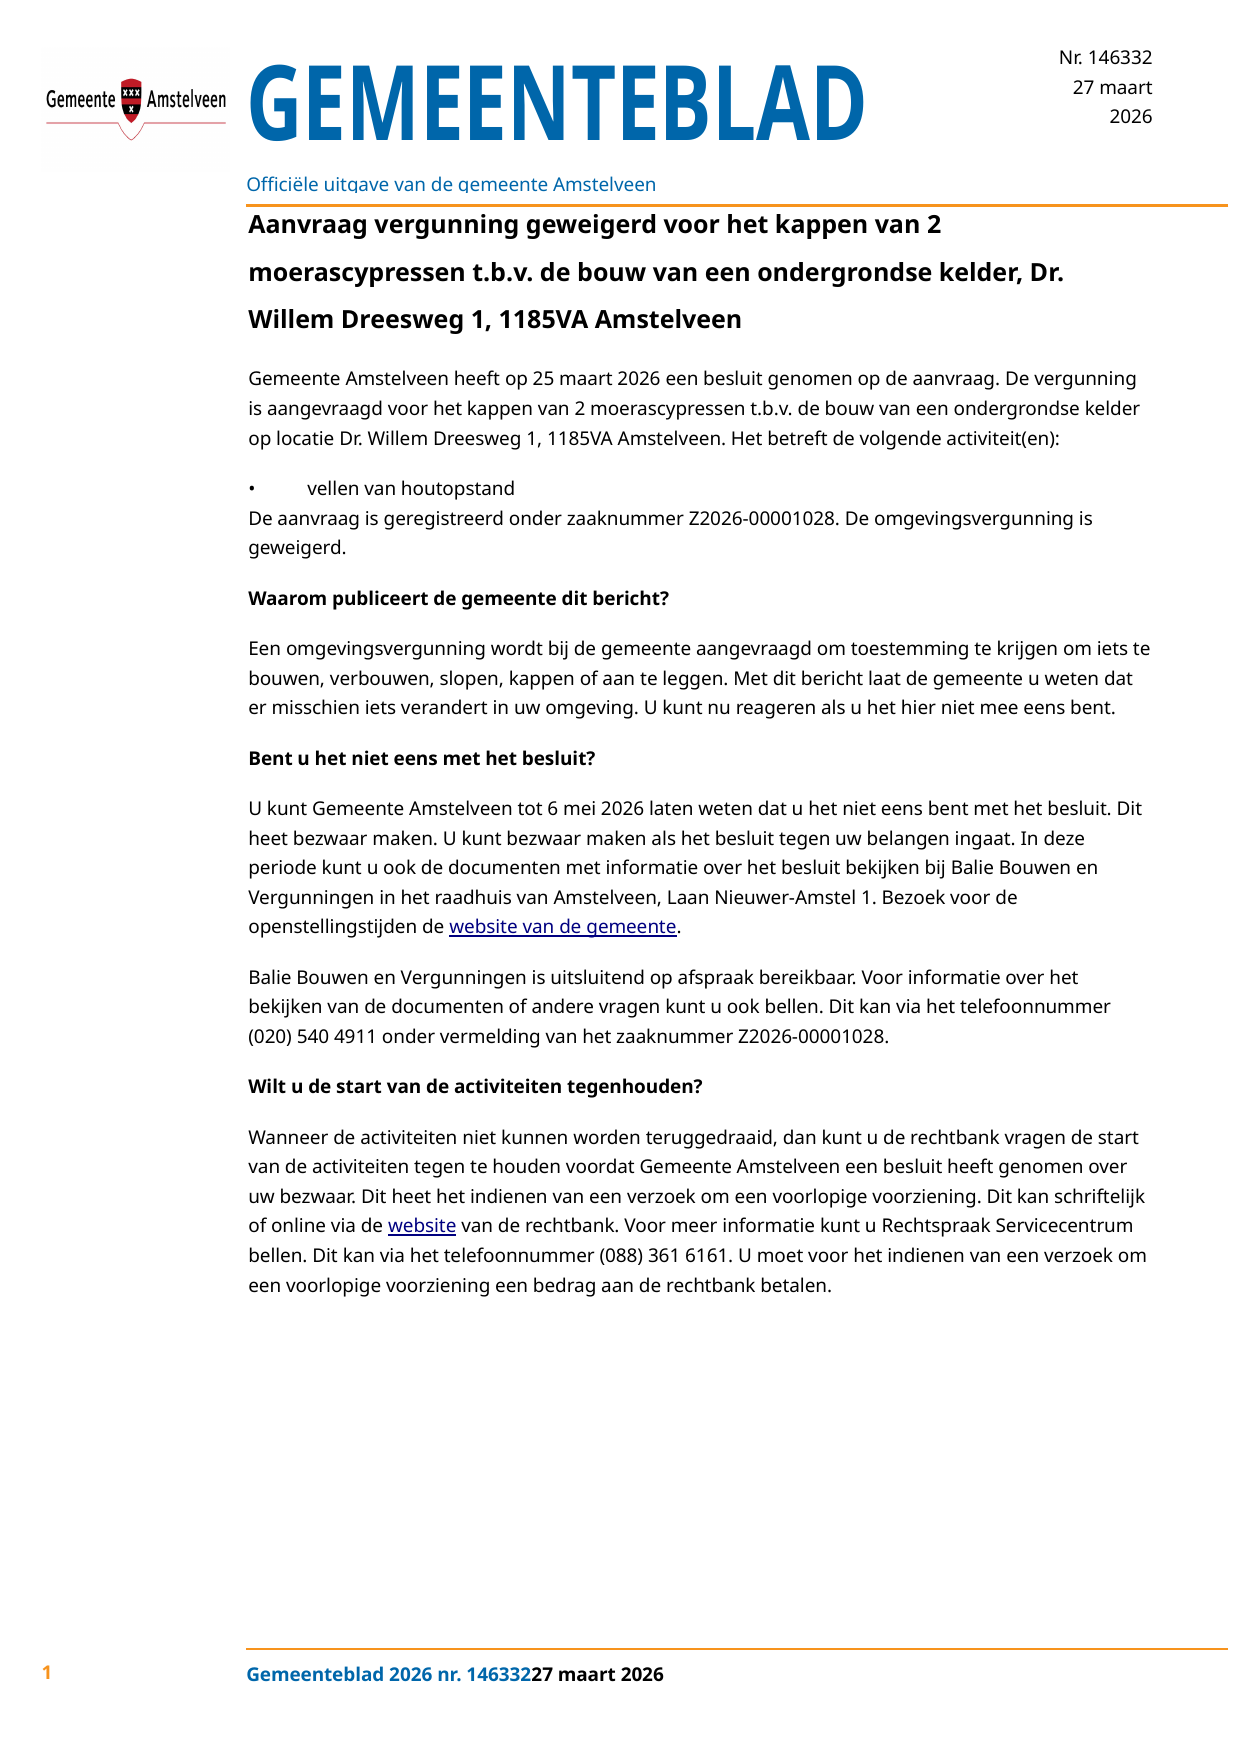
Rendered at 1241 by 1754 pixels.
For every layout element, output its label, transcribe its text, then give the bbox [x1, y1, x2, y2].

text De aanvraag is geregistreerd onder zaaknummer Z2026-00001028. De omgevingsvergunning is geweigerd. [248, 505, 1152, 560]
text Balie Bouwen en Vergunningen is uitsluitend op afspraak bereikbaar. Voor informatie over het bekijken van de documenten of andere vragen kunt u ook bellen. Dit kan via het telefoonnummer (020) 540 4911 onder vermelding van het zaaknummer Z2026-00001028. [248, 964, 1152, 1049]
text Aanvraag vergunning geweigerd voor het kappen van 2 moerascypressen t.b.v. de bouw van een ondergrondse kelder, Dr. Willem Dreesweg 1, 1185VA Amstelveen [248, 207, 1152, 336]
list vellen van houtopstand [248, 475, 1152, 501]
text Gemeente Amstelveen heeft op 25 maart 2026 een besluit genomen op de aanvraag. De vergunning is aangevraagd voor het kappen van 2 moerascypressen t.b.v. de bouw van een ondergrondse kelder op locatie Dr. Willem Dreesweg 1, 1185VA Amstelveen. Het betreft de volgende activiteit(en): [248, 366, 1152, 450]
picture [41, 47, 231, 172]
text U kunt Gemeente Amstelveen tot 6 mei 2026 laten weten dat u het niet eens bent met het besluit. Dit heet bezwaar maken. U kunt bezwaar maken als het besluit tegen uw belangen ingaat. In deze periode kunt u ook de documenten met informatie over het besluit bekijken bij Balie Bouwen en Vergunningen in het raadhuis van Amstelveen, Laan Nieuwer-Amstel 1. Bezoek voor de openstellingstijden de website van de gemeente. [248, 795, 1152, 939]
text Wilt u de start van de activiteiten tegenhouden? [248, 1073, 1152, 1099]
text Een omgevingsvergunning wordt bij de gemeente aangevraagd om toestemming te krijgen om iets te bouwen, verbouwen, slopen, kappen of aan te leggen. Met dit bericht laat de gemeente u weten dat er misschien iets verandert in uw omgeving. U kunt nu reageren als u het hier niet mee eens bent. [248, 635, 1152, 720]
text Waarom publiceert de gemeente dit bericht? [248, 585, 1152, 610]
text Bent u het niet eens met het besluit? [248, 745, 1152, 770]
text Wanneer de activiteiten niet kunnen worden teruggedraaid, dan kunt u de rechtbank vragen de start van de activiteiten tegen te houden voordat Gemeente Amstelveen een besluit heeft genomen over uw bezwaar. Dit heet het indienen van een verzoek om een voorlopige voorziening. Dit kan schriftelijk of online via de website van de rechtbank. Voor meer informatie kunt u Rechtspraak Servicecentrum bellen. Dit kan via het telefoonnummer (088) 361 6161. U moet voor het indienen van een verzoek om een voorlopige voorziening een bedrag aan de rechtbank betalen. [248, 1124, 1152, 1297]
